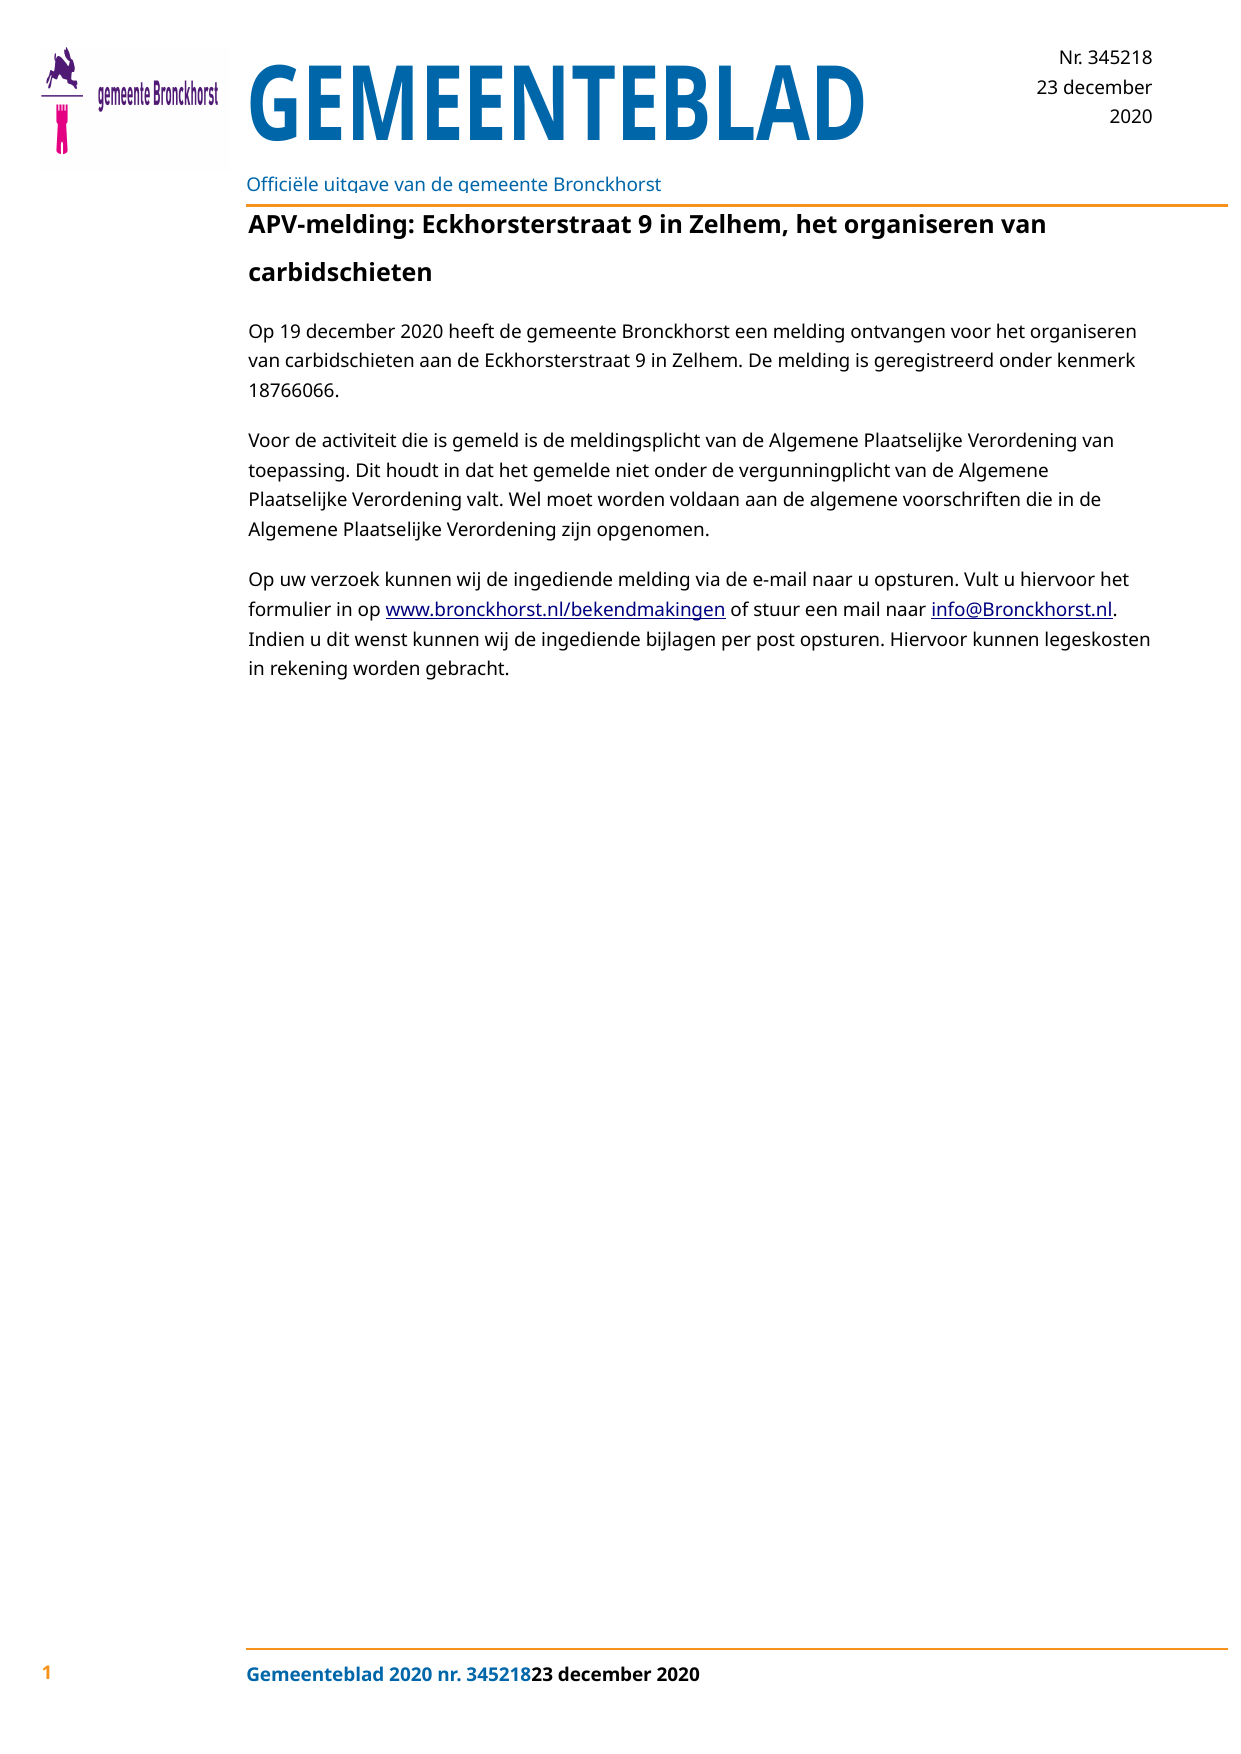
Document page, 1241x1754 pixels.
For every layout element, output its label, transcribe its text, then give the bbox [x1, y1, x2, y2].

text APV-melding: Eckhorsterstraat 9 in Zelhem, het organiseren van carbidschieten [248, 207, 1152, 288]
text Op uw verzoek kunnen wij de ingediende melding via de e-mail naar u opsturen. Vult u hiervoor het formulier in op www.bronckhorst.nl/bekendmakingen of stuur een mail naar info@Bronckhorst.nl. Indien u dit wenst kunnen wij de ingediende bijlagen per post opsturen. Hiervoor kunnen legeskosten in rekening worden gebracht. [248, 567, 1152, 681]
text Voor de activiteit die is gemeld is de meldingsplicht van de Algemene Plaatselijke Verordening van toepassing. Dit houdt in dat het gemelde niet onder de vergunningplicht van de Algemene Plaatselijke Verordening valt. Wel moet worden voldaan aan de algemene voorschriften die in de Algemene Plaatselijke Verordening zijn opgenomen. [248, 427, 1152, 542]
text Op 19 december 2020 heeft de gemeente Bronckhorst een melding ontvangen voor het organiseren van carbidschieten aan de Eckhorsterstraat 9 in Zelhem. De melding is geregistreerd onder kenmerk 18766066. [248, 318, 1152, 403]
picture [41, 47, 231, 172]
